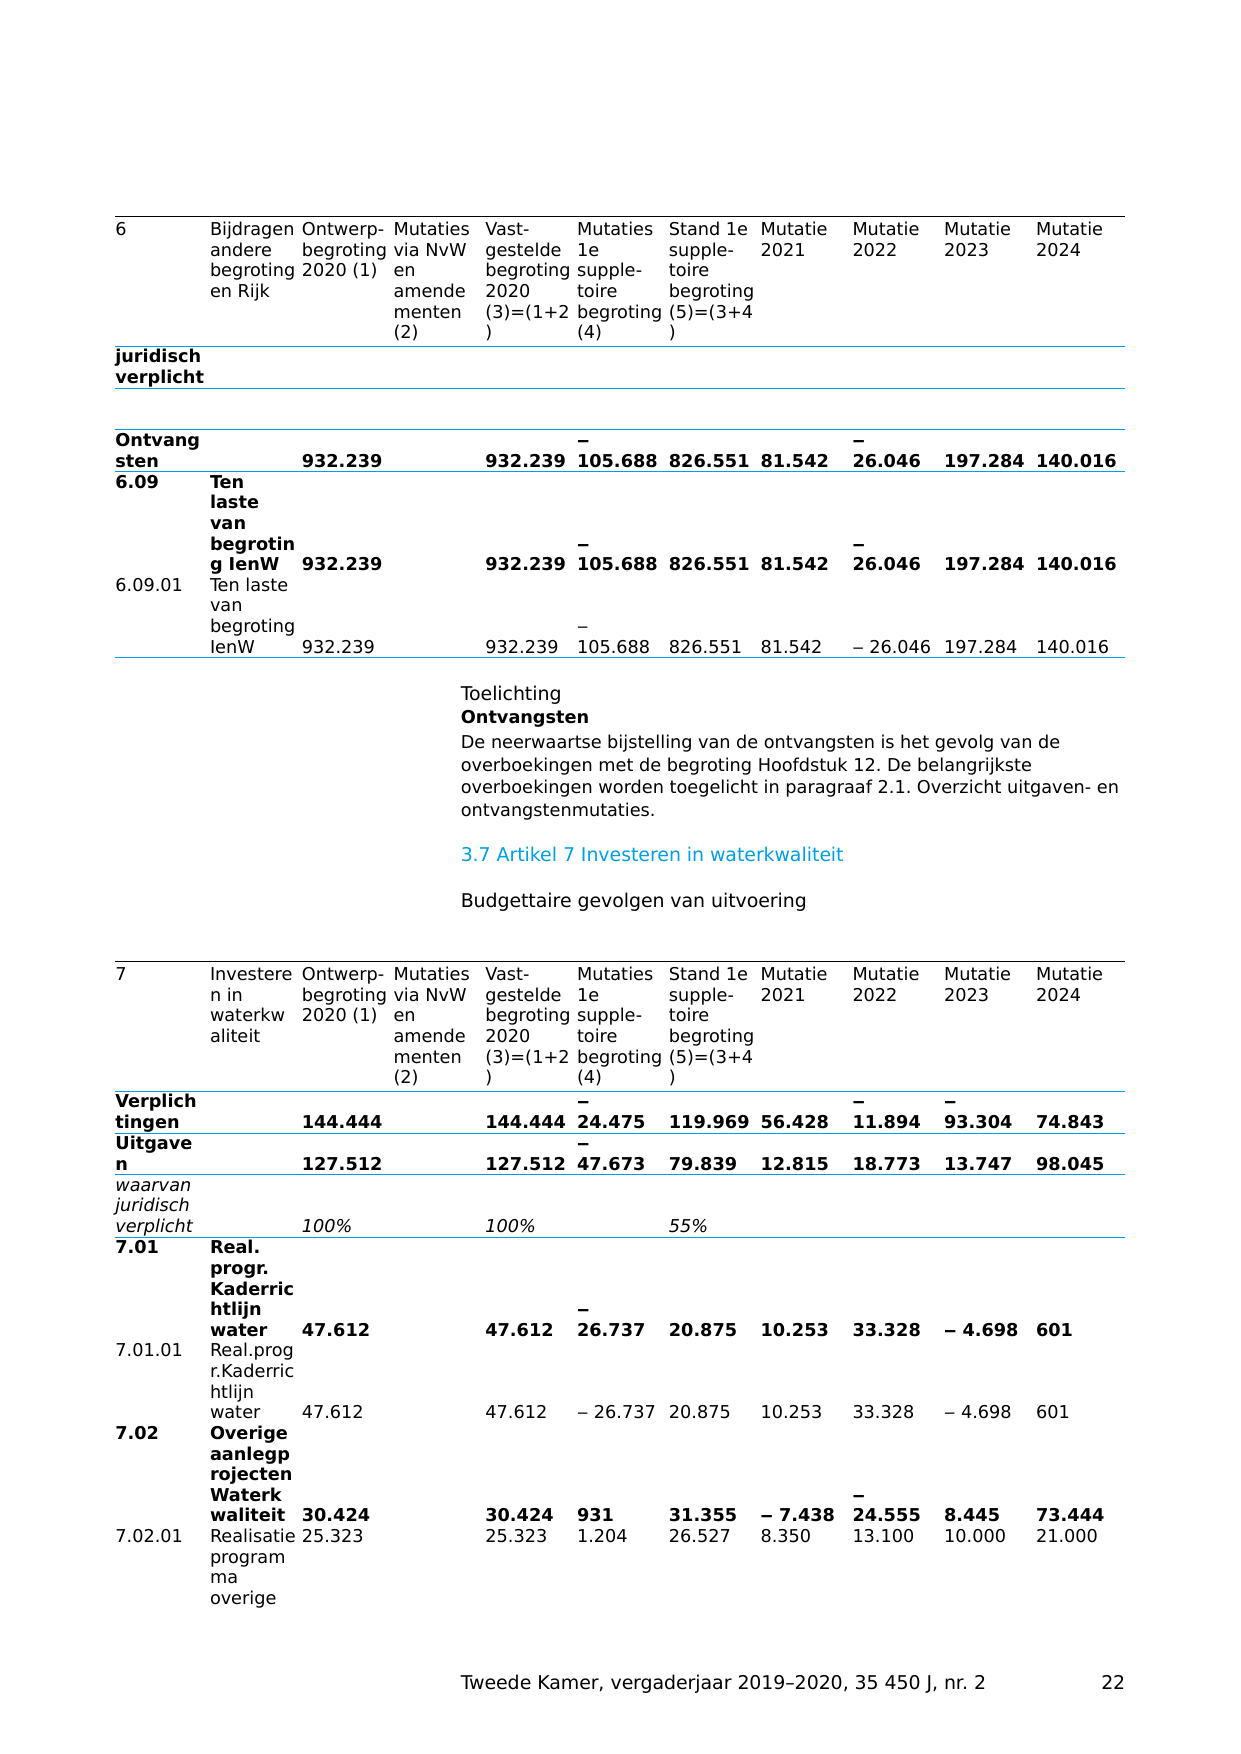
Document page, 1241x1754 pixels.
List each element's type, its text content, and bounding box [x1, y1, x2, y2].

table_cell Mutatie 2024 [1033, 962, 1125, 1091]
table_cell 55% [666, 1175, 757, 1237]
title 3.7 Artikel 7 Investeren in waterkwaliteit [461, 844, 1125, 866]
table_cell [849, 347, 941, 388]
table_cell Uitgaven [115, 1134, 207, 1174]
table_cell ‒ 26.737 [574, 1340, 666, 1423]
table_cell ‒ 47.673 [574, 1134, 666, 1174]
table_cell Mutaties via NvW en amendementen (2) [390, 962, 482, 1091]
table_cell 140.016 [1033, 472, 1125, 575]
table_cell 73.444 [1033, 1423, 1125, 1526]
table_cell [390, 1340, 482, 1423]
table_cell 8.445 [941, 1423, 1033, 1526]
table_cell [666, 347, 757, 388]
table_cell [941, 409, 1033, 429]
table_cell 25.323 [482, 1526, 574, 1608]
table_cell 6 [115, 217, 207, 346]
table_cell [207, 1175, 299, 1237]
table_cell 826.551 [666, 472, 757, 575]
table_cell [941, 347, 1033, 388]
table_header Budgettaire gevolgen van uitvoering art. 7 (Eerste suppletoire begroting) (bedragen x € 1.000) [115, 936, 1125, 961]
table_cell Mutaties via NvW en amendementen (2) [390, 217, 482, 346]
table_cell Ten laste van begroting IenW [207, 575, 299, 657]
table_cell 20.875 [666, 1340, 757, 1423]
table_cell Ontwerp-begroting 2020 (1) [299, 962, 390, 1091]
table_cell 601 [1033, 1238, 1125, 1340]
table_cell 47.612 [482, 1238, 574, 1340]
table_cell 932.239 [299, 575, 390, 657]
table_cell ‒ 26.737 [574, 1238, 666, 1340]
table_cell 140.016 [1033, 430, 1125, 471]
table_cell 47.612 [482, 1340, 574, 1423]
table_cell 33.328 [849, 1238, 941, 1340]
text De neerwaartse bijstelling van de ontvangsten is het gevolg van de overboekingen met de begroting Hoofdstuk 12. De belangrijkste overboekingen worden toegelicht in paragraaf 2.1. Overzicht uitgaven- en ontvangstenmutaties. [461, 730, 1125, 821]
table_cell [207, 1134, 299, 1174]
table_cell [115, 389, 207, 409]
table_cell 10.000 [941, 1526, 1033, 1608]
table_cell Real.progr.Kaderrichtlijn water [207, 1340, 299, 1423]
table_cell 7.02.01 [115, 1526, 207, 1608]
table_cell 26.527 [666, 1526, 757, 1608]
table_cell 81.542 [758, 472, 849, 575]
table_cell 1.204 [574, 1526, 666, 1608]
table_cell [299, 347, 390, 388]
table_cell Mutatie 2022 [849, 962, 941, 1091]
table_cell Ontwerp-begroting 2020 (1) [299, 217, 390, 346]
table_cell [390, 1134, 482, 1174]
table_cell 47.612 [299, 1238, 390, 1340]
table_cell [758, 389, 849, 409]
table_cell 119.969 [666, 1092, 757, 1132]
table_cell ‒ 105.688 [574, 575, 666, 657]
table_cell [390, 389, 482, 409]
table_cell [390, 1092, 482, 1132]
table_cell Realisatieprogramma overige [207, 1526, 299, 1608]
table_cell [574, 409, 666, 429]
table_cell Mutatie 2023 [941, 217, 1033, 346]
table_cell [390, 430, 482, 471]
table_cell 100% [482, 1175, 574, 1237]
table_cell [390, 1238, 482, 1340]
table_cell 932.239 [299, 472, 390, 575]
table_cell [849, 1175, 941, 1237]
table_cell Real. progr. Kaderrichtlijn water [207, 1238, 299, 1340]
table_cell [758, 347, 849, 388]
table_cell 826.551 [666, 430, 757, 471]
table_cell [207, 389, 299, 409]
table_cell [1033, 1175, 1125, 1237]
table_cell [941, 1175, 1033, 1237]
table_cell ‒ 7.438 [758, 1423, 849, 1526]
table_cell 10.253 [758, 1340, 849, 1423]
table_cell [666, 389, 757, 409]
table_cell 932.239 [482, 472, 574, 575]
table_cell [758, 1175, 849, 1237]
title Toelichting [461, 683, 1125, 705]
table_cell [299, 409, 390, 429]
table_cell Mutaties 1e supple-toire begroting (4) [574, 962, 666, 1091]
table_cell Ten laste van begroting IenW [207, 472, 299, 575]
table_cell 127.512 [299, 1134, 390, 1174]
table_cell [390, 1175, 482, 1237]
table_cell [1033, 347, 1125, 388]
table_cell Stand 1e supple-toire begroting (5)=(3+4) [666, 217, 757, 346]
table_cell [207, 1092, 299, 1132]
table_cell [941, 389, 1033, 409]
table_cell ‒ 105.688 [574, 472, 666, 575]
text Ontvangsten [461, 705, 1125, 728]
table_cell 79.839 [666, 1134, 757, 1174]
table_cell [115, 409, 207, 429]
table_cell 81.542 [758, 575, 849, 657]
table_cell [1033, 389, 1125, 409]
table_cell 18.773 [849, 1134, 941, 1174]
table_cell [390, 1423, 482, 1526]
table_cell Mutatie 2023 [941, 962, 1033, 1091]
table_cell 197.284 [941, 575, 1033, 657]
table_cell 197.284 [941, 472, 1033, 575]
table_cell ‒ 26.046 [849, 575, 941, 657]
table_cell 6.09.01 [115, 575, 207, 657]
table_cell 140.016 [1033, 575, 1125, 657]
title Budgettaire gevolgen van uitvoering [461, 890, 1125, 912]
table_cell 30.424 [482, 1423, 574, 1526]
table_cell [390, 347, 482, 388]
table_cell ‒ 26.046 [849, 430, 941, 471]
table_cell 30.424 [299, 1423, 390, 1526]
table_cell [207, 430, 299, 471]
table_cell ‒ 4.698 [941, 1340, 1033, 1423]
table_cell [390, 575, 482, 657]
table_cell Vast-gestelde begroting 2020 (3)=(1+2) [482, 962, 574, 1091]
table_cell 81.542 [758, 430, 849, 471]
table_cell Mutatie 2022 [849, 217, 941, 346]
table_cell Overige aanlegprojecten Waterkwaliteit [207, 1423, 299, 1526]
table_cell 25.323 [299, 1526, 390, 1608]
table_cell 931 [574, 1423, 666, 1526]
table_cell 7.01 [115, 1238, 207, 1340]
table_cell [482, 389, 574, 409]
table_cell 13.100 [849, 1526, 941, 1608]
table_cell ‒ 4.698 [941, 1238, 1033, 1340]
table_cell ‒ 24.475 [574, 1092, 666, 1132]
table_cell [482, 347, 574, 388]
table_cell waarvan juridisch verplicht [115, 1175, 207, 1237]
table_cell Mutatie 2021 [758, 962, 849, 1091]
table_cell Mutaties 1e supple-toire begroting (4) [574, 217, 666, 346]
table_cell ‒ 93.304 [941, 1092, 1033, 1132]
table_cell 7.02 [115, 1423, 207, 1526]
table_cell 7 [115, 962, 207, 1091]
table_cell 144.444 [482, 1092, 574, 1132]
table_cell Mutatie 2024 [1033, 217, 1125, 346]
table_cell [666, 409, 757, 429]
table_cell 56.428 [758, 1092, 849, 1132]
table_cell Stand 1e supple-toire begroting (5)=(3+4) [666, 962, 757, 1091]
table_cell 932.239 [482, 575, 574, 657]
table_cell 98.045 [1033, 1134, 1125, 1174]
table_cell [390, 472, 482, 575]
table_cell 6.09 [115, 472, 207, 575]
table_cell 7.01.01 [115, 1340, 207, 1423]
table_cell 47.612 [299, 1340, 390, 1423]
table_cell [849, 409, 941, 429]
table_cell [482, 409, 574, 429]
table_cell [299, 389, 390, 409]
table_cell 8.350 [758, 1526, 849, 1608]
table_cell [390, 1526, 482, 1608]
table_cell Mutatie 2021 [758, 217, 849, 346]
table_cell Investeren in waterkwaliteit [207, 962, 299, 1091]
table_cell 100% [299, 1175, 390, 1237]
table_cell [574, 347, 666, 388]
table_cell [758, 409, 849, 429]
table_cell 10.253 [758, 1238, 849, 1340]
table_cell Vast-gestelde begroting 2020 (3)=(1+2) [482, 217, 574, 346]
table_cell 197.284 [941, 430, 1033, 471]
table_cell ‒ 24.555 [849, 1423, 941, 1526]
table_cell 826.551 [666, 575, 757, 657]
table_header Budgettaire gevolgen van uitvoering art. 6 (Eerste suppletoire begroting) (bedragen x € 1.000) [115, 191, 1125, 216]
table_cell ‒ 105.688 [574, 430, 666, 471]
table_cell ‒ 26.046 [849, 472, 941, 575]
table_cell 20.875 [666, 1238, 757, 1340]
table_cell 127.512 [482, 1134, 574, 1174]
table_cell [207, 347, 299, 388]
table_cell [574, 1175, 666, 1237]
table_cell 13.747 [941, 1134, 1033, 1174]
table_cell Verplichtingen [115, 1092, 207, 1132]
table_cell 144.444 [299, 1092, 390, 1132]
table_cell ‒ 11.894 [849, 1092, 941, 1132]
table_cell 21.000 [1033, 1526, 1125, 1608]
table_cell [1033, 409, 1125, 429]
table_cell [207, 409, 299, 429]
table_cell [849, 389, 941, 409]
table_cell 932.239 [299, 430, 390, 471]
table_cell juridisch verplicht [115, 347, 207, 388]
table_cell 601 [1033, 1340, 1125, 1423]
table_cell 33.328 [849, 1340, 941, 1423]
table_cell 74.843 [1033, 1092, 1125, 1132]
table_cell Bijdragen andere begrotingen Rijk [207, 217, 299, 346]
table_cell [390, 409, 482, 429]
table_cell 932.239 [482, 430, 574, 471]
table_cell Ontvangsten [115, 430, 207, 471]
table_cell [574, 389, 666, 409]
table_cell 12.815 [758, 1134, 849, 1174]
table_cell 31.355 [666, 1423, 757, 1526]
